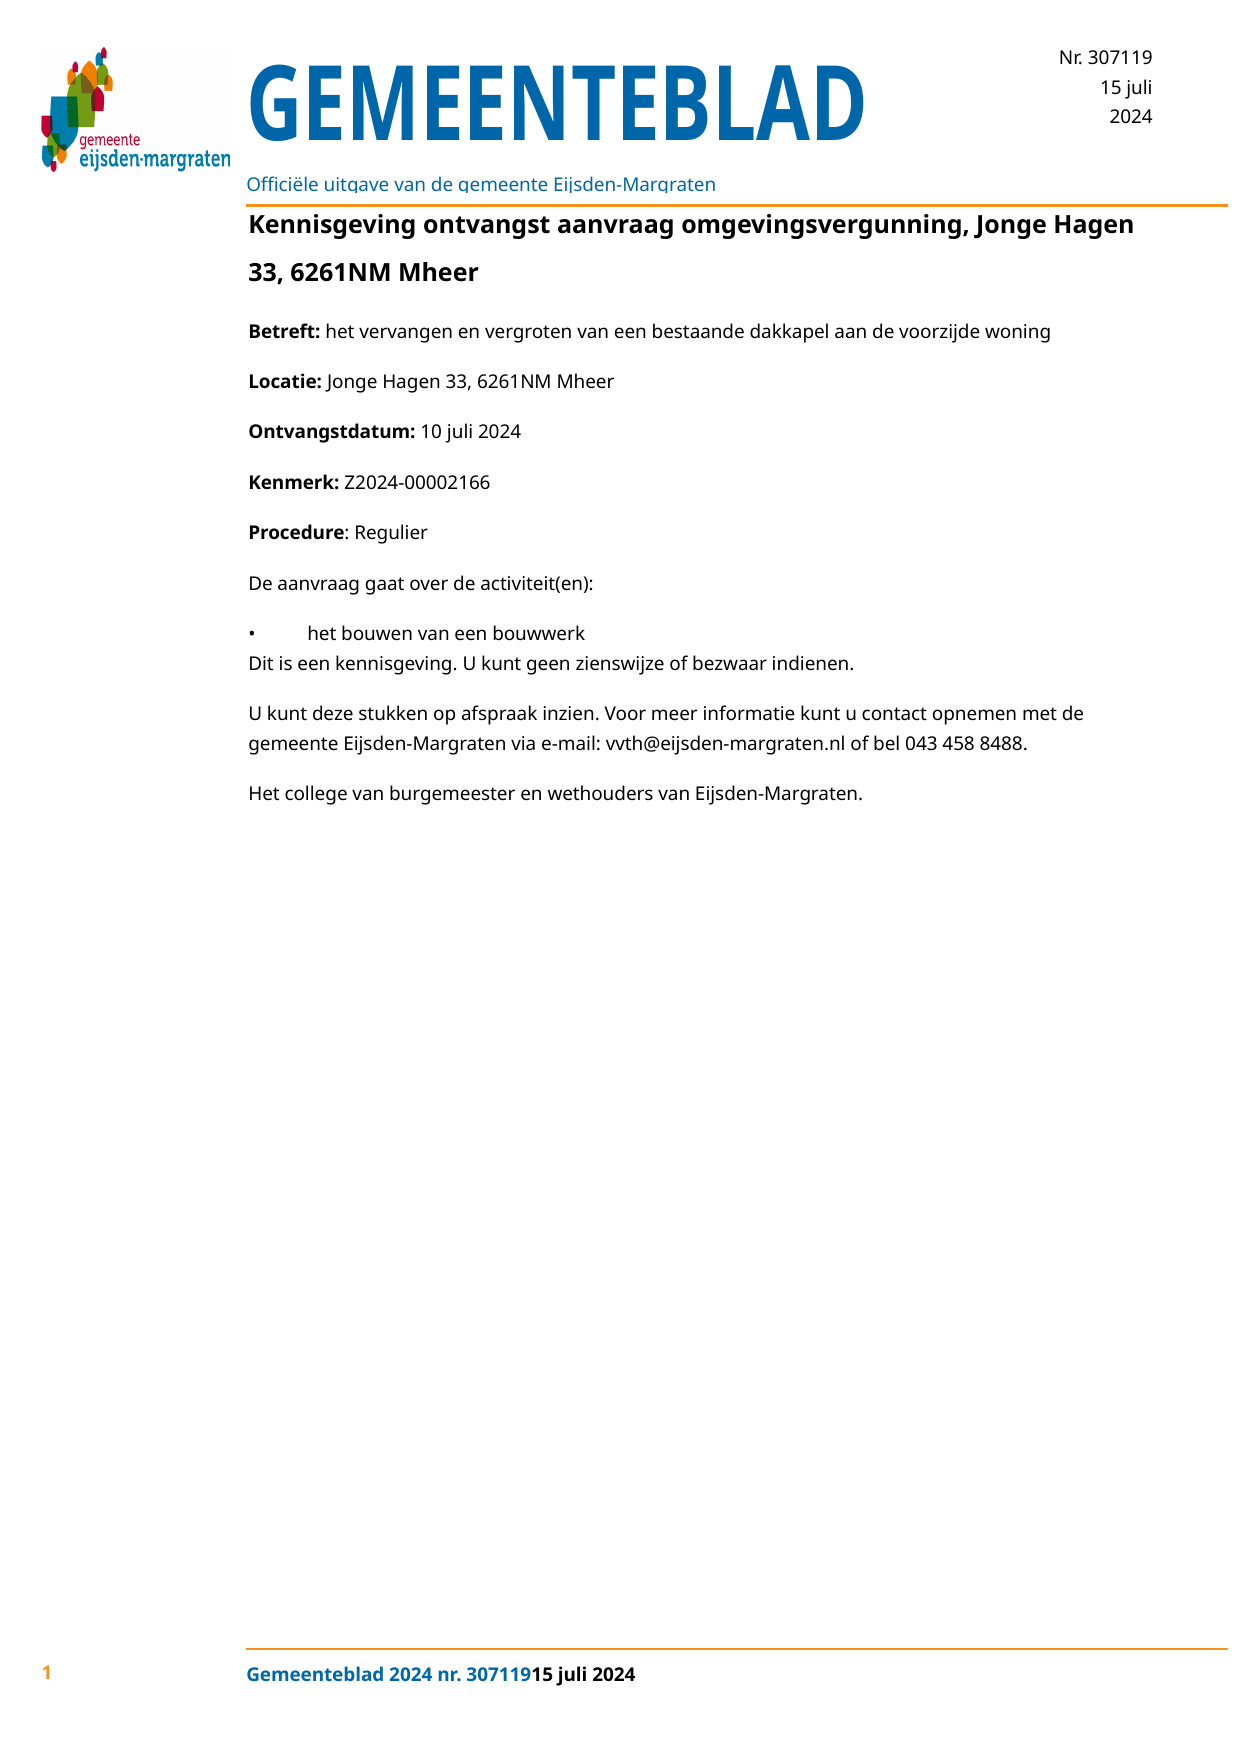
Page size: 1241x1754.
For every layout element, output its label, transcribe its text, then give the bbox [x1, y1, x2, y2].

text Dit is een kennisgeving. U kunt geen zienswijze of bezwaar indienen. [248, 650, 1152, 676]
list het bouwen van een bouwwerk [248, 620, 1152, 646]
text Het college van burgemeester en wethouders van Eijsden-Margraten. [248, 780, 1152, 806]
text Ontvangstdatum: 10 juli 2024 [248, 419, 1152, 444]
text Kenmerk: Z2024-00002166 [248, 469, 1152, 495]
picture [41, 47, 231, 172]
text De aanvraag gaat over de activiteit(en): [248, 570, 1152, 596]
text Betreft: het vervangen en vergroten van een bestaande dakkapel aan de voorzijde woning [248, 318, 1152, 344]
text U kunt deze stukken op afspraak inzien. Voor meer informatie kunt u contact opnemen met de gemeente Eijsden-Margraten via e-mail: vvth@eijsden-margraten.nl of bel 043 458 8488. [248, 700, 1152, 756]
text Procedure: Regulier [248, 519, 1152, 545]
text Kennisgeving ontvangst aanvraag omgevingsvergunning, Jonge Hagen 33, 6261NM Mheer [248, 207, 1152, 288]
text Locatie: Jonge Hagen 33, 6261NM Mheer [248, 368, 1152, 394]
